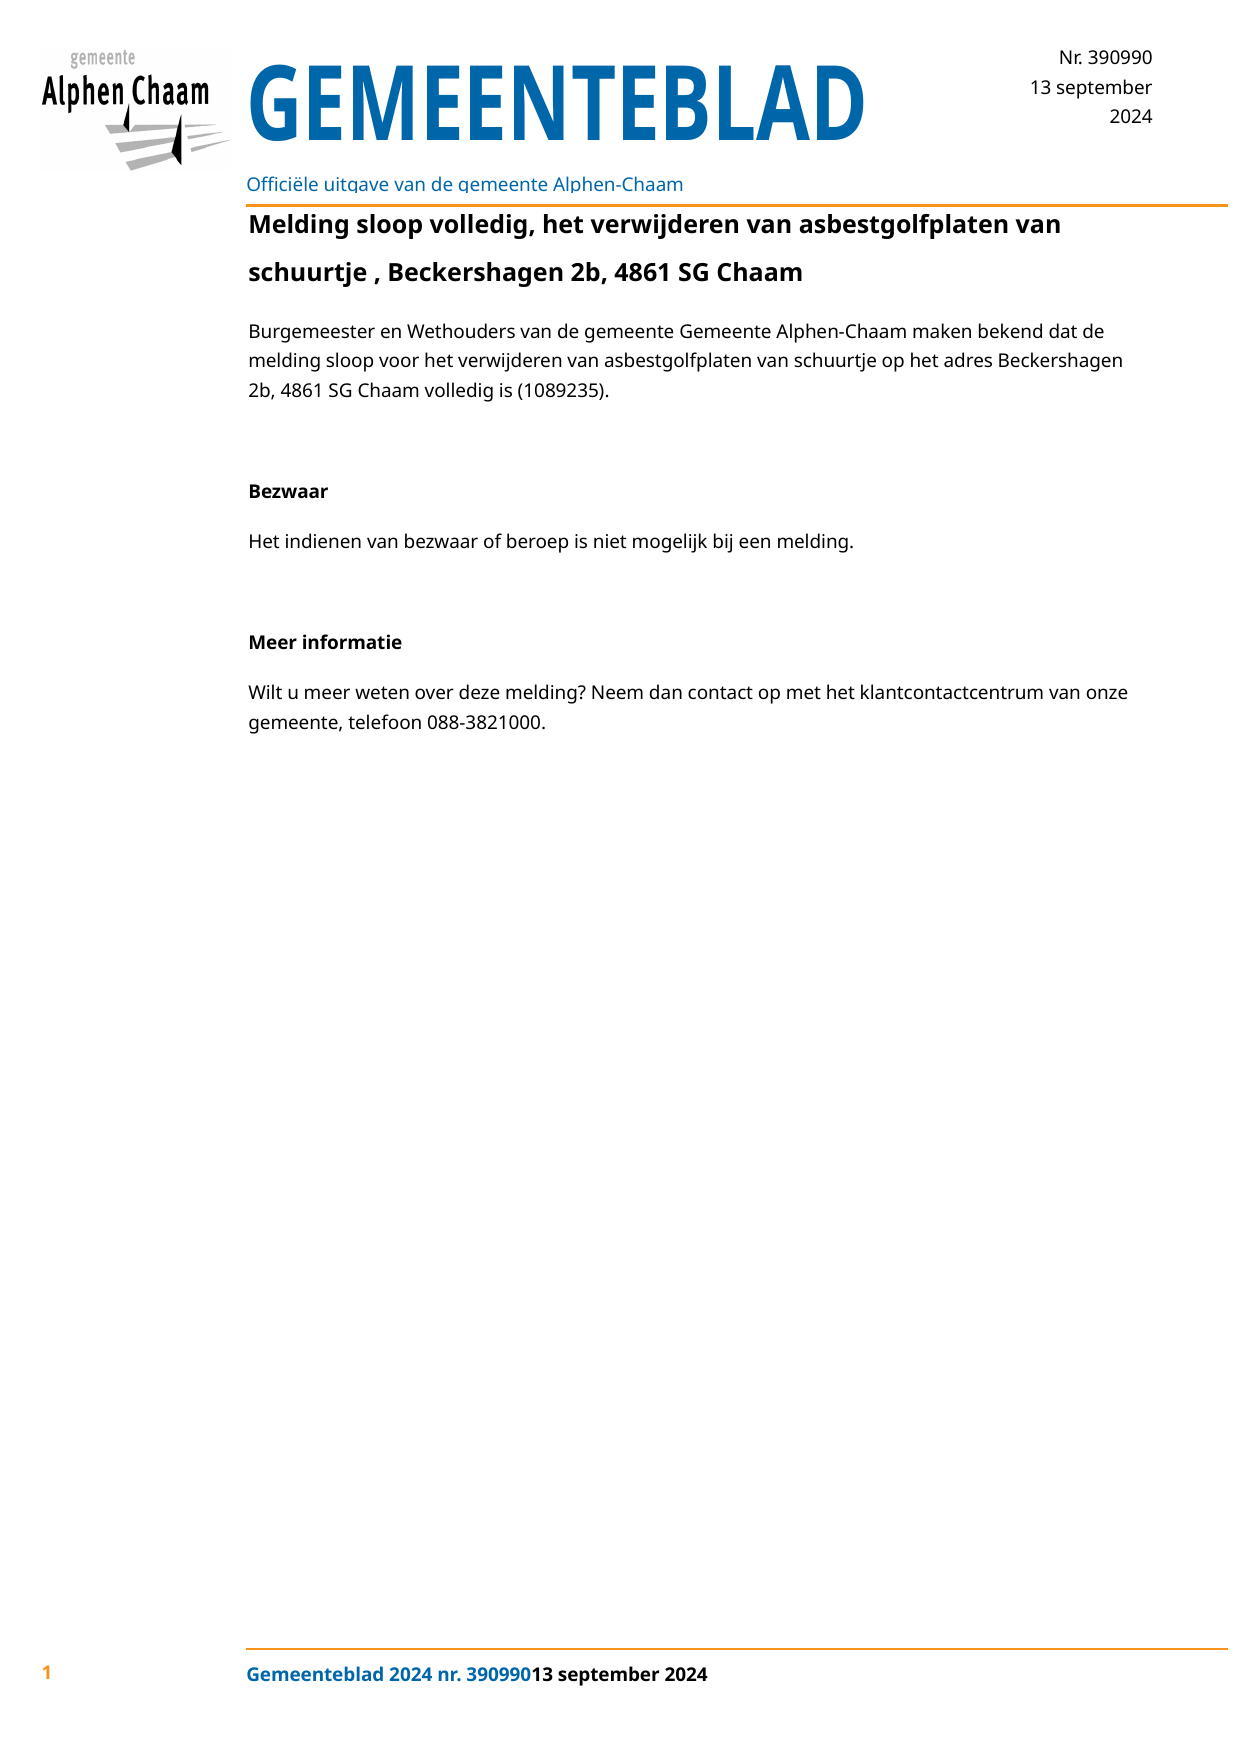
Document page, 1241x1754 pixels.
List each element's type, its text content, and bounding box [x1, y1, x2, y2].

text Wilt u meer weten over deze melding? Neem dan contact op met het klantcontactcentrum van onze gemeente, telefoon 088-3821000. [248, 679, 1152, 735]
text Het indienen van bezwaar of beroep is niet mogelijk bij een melding. [248, 528, 1152, 554]
text Burgemeester en Wethouders van de gemeente Gemeente Alphen-Chaam maken bekend dat de melding sloop voor het verwijderen van asbestgolfplaten van schuurtje op het adres Beckershagen 2b, 4861 SG Chaam volledig is (1089235). [248, 318, 1152, 403]
text Melding sloop volledig, het verwijderen van asbestgolfplaten van schuurtje , Beckershagen 2b, 4861 SG Chaam [248, 207, 1152, 288]
text Meer informatie [248, 629, 1152, 655]
text Bezwaar [248, 478, 1152, 504]
picture [41, 47, 231, 172]
